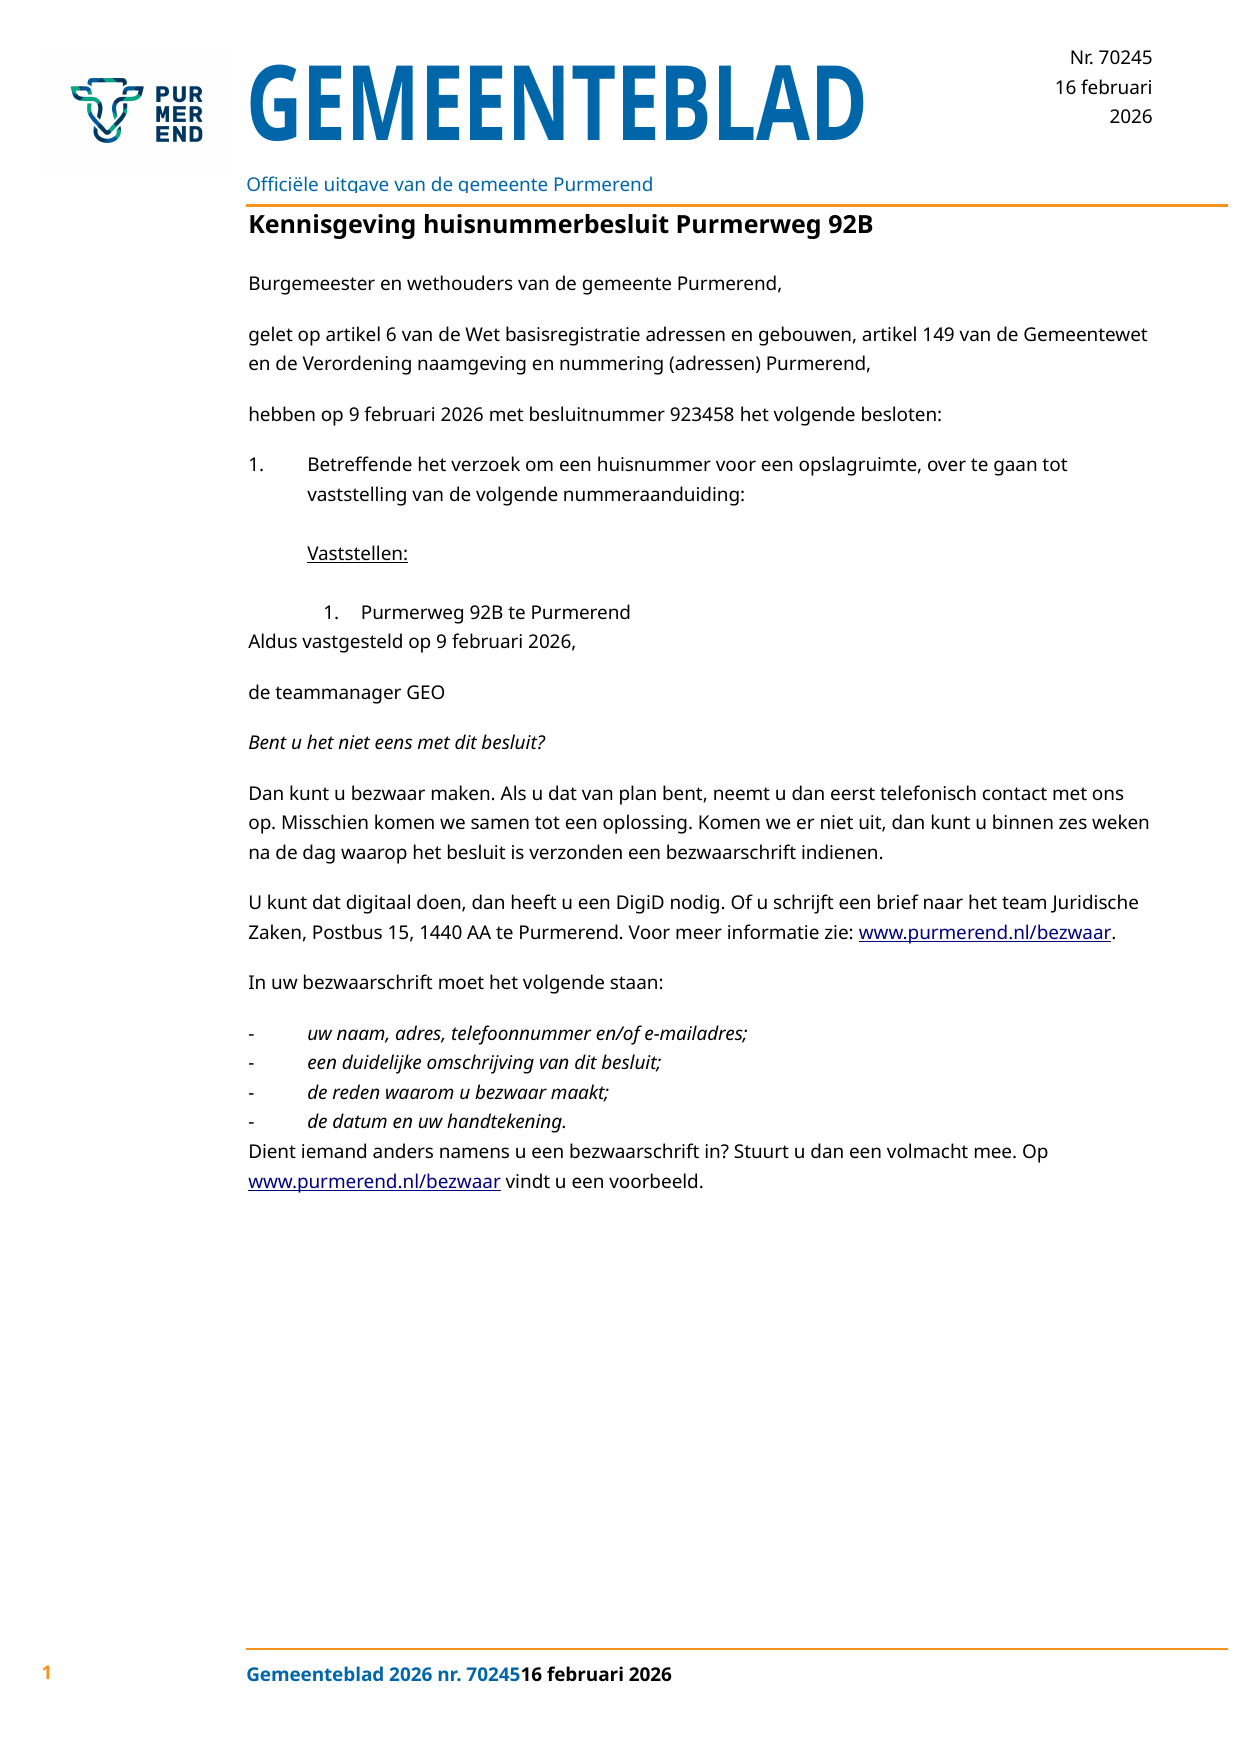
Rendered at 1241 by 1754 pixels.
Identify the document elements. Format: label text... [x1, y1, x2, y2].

list Purmerweg 92B te Purmerend [323, 599, 1152, 625]
text Burgemeester en wethouders van de gemeente Purmerend, [248, 270, 1152, 296]
list een duidelijke omschrijving van dit besluit; [248, 1049, 1152, 1075]
text de teammanager GEO [248, 679, 1152, 705]
text Kennisgeving huisnummerbesluit Purmerweg 92B [248, 207, 1152, 241]
text hebben op 9 februari 2026 met besluitnummer 923458 het volgende besloten: [248, 401, 1152, 426]
text Aldus vastgesteld op 9 februari 2026, [248, 629, 1152, 654]
text In uw bezwaarschrift moet het volgende staan: [248, 969, 1152, 995]
list de datum en uw handtekening. [248, 1109, 1152, 1134]
list Vaststellen: [248, 540, 1152, 566]
text gelet op artikel 6 van de Wet basisregistratie adressen en gebouwen, artikel 149 van de Gemeentewet en de Verordening naamgeving en nummering (adressen) Purmerend, [248, 321, 1152, 376]
text U kunt dat digitaal doen, dan heeft u een DigiD nodig. Of u schrijft een brief naar het team Juridische Zaken, Postbus 15, 1440 AA te Purmerend. Voor meer informatie zie: www.purmerend.nl/bezwaar. [248, 889, 1152, 945]
text Dient iemand anders namens u een bezwaarschrift in? Stuurt u dan een volmacht mee. Op www.purmerend.nl/bezwaar vindt u een voorbeeld. [248, 1138, 1152, 1193]
list de reden waarom u bezwaar maakt; [248, 1079, 1152, 1105]
text Dan kunt u bezwaar maken. Als u dat van plan bent, neemt u dan eerst telefonisch contact met ons op. Misschien komen we samen tot een oplossing. Komen we er niet uit, dan kunt u binnen zes weken na de dag waarop het besluit is verzonden een bezwaarschrift indienen. [248, 780, 1152, 865]
text Bent u het niet eens met dit besluit? [248, 729, 1152, 755]
list Betreffende het verzoek om een huisnummer voor een opslagruimte, over te gaan tot vaststelling van de volgende nummeraanduiding: [248, 451, 1152, 506]
picture [41, 47, 231, 172]
list uw naam, adres, telefoonnummer en/of e-mailadres; [248, 1020, 1152, 1046]
